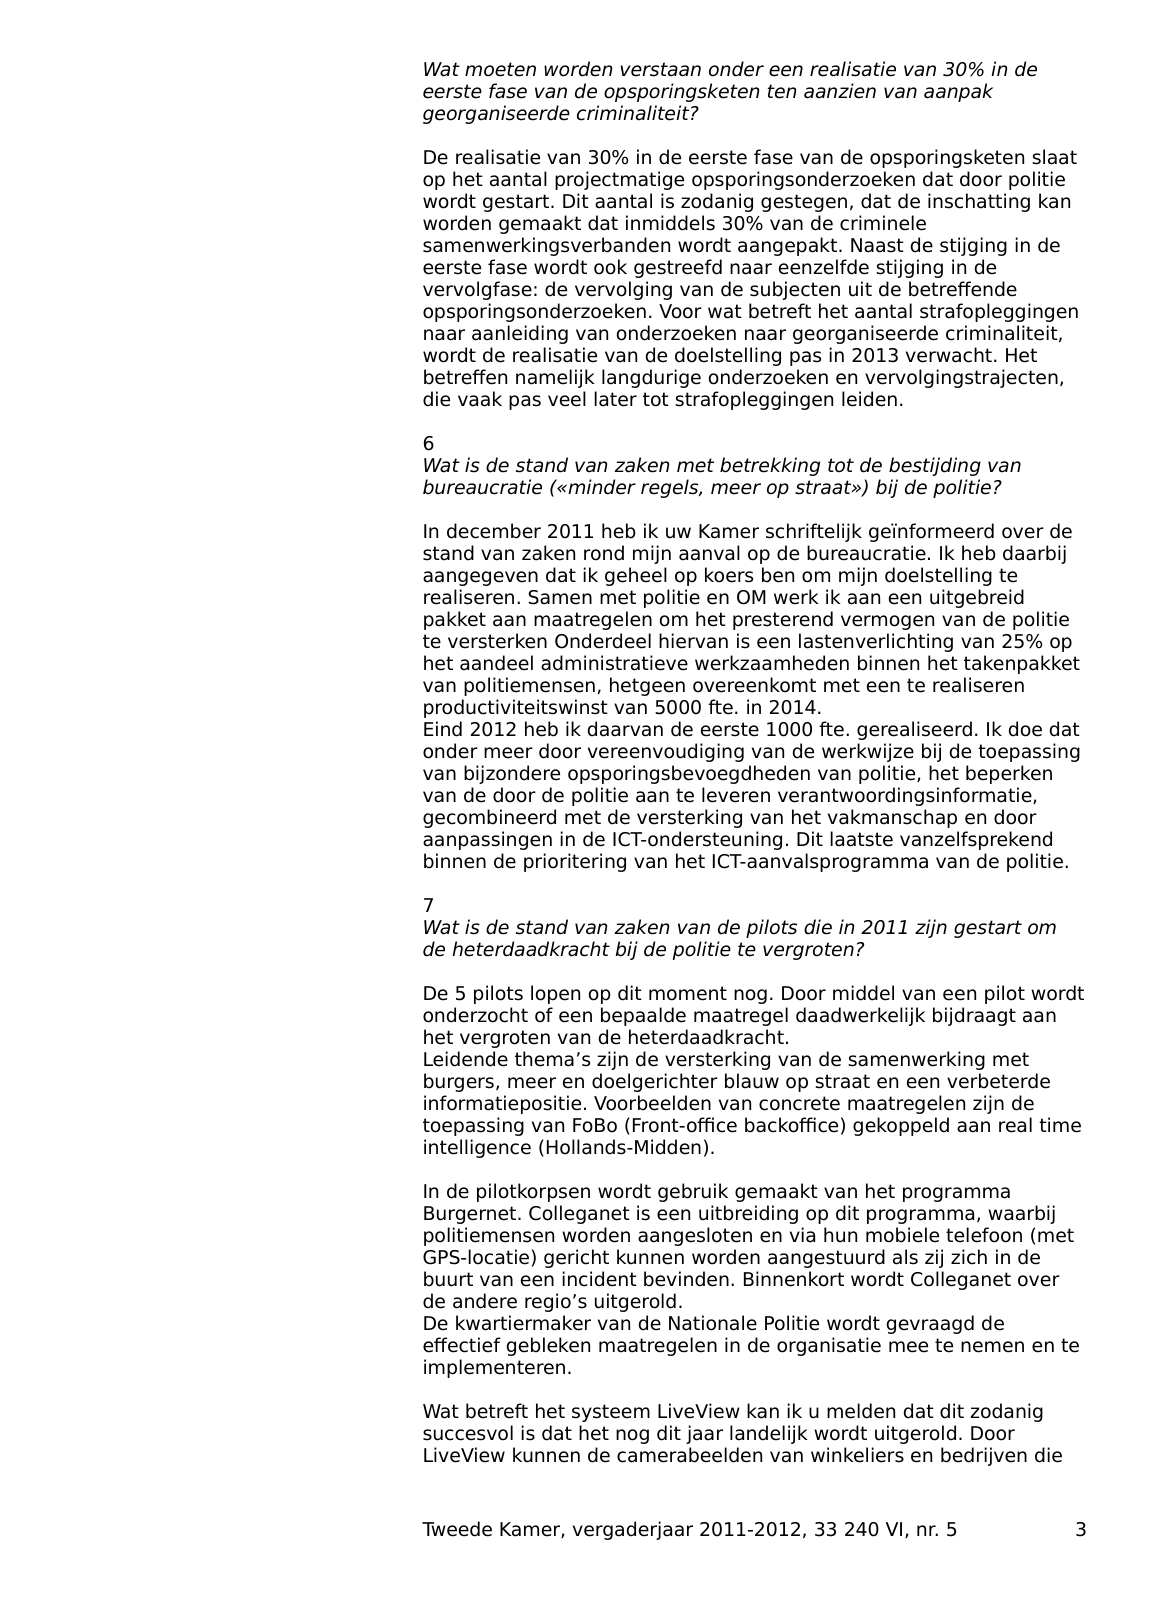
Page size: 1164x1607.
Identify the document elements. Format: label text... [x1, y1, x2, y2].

text Wat is de stand van zaken van de pilots die in 2011 zijn gestart om de heterdaadkracht bij de politie te vergroten? [422, 917, 1087, 961]
text Eind 2012 heb ik daarvan de eerste 1000 fte. gerealiseerd. Ik doe dat onder meer door vereenvoudiging van de werkwijze bij de toepassing van bijzondere opsporingsbevoegdheden van politie, het beperken van de door de politie aan te leveren verantwoordingsinformatie, gecombineerd met de versterking van het vakmanschap en door aanpassingen in de ICT-ondersteuning. Dit laatste vanzelfsprekend binnen de prioritering van het ICT-aanvalsprogramma van de politie. [422, 719, 1087, 873]
text Wat betreft het systeem LiveView kan ik u melden dat dit zodanig succesvol is dat het nog dit jaar landelijk wordt uitgerold. Door LiveView kunnen de camerabeelden van winkeliers en bedrijven die [422, 1401, 1087, 1467]
text 7 [422, 895, 1087, 917]
text Wat is de stand van zaken met betrekking tot de bestijding van bureaucratie («minder regels, meer op straat») bij de politie? [422, 455, 1087, 499]
text Wat moeten worden verstaan onder een realisatie van 30% in de eerste fase van de opsporingsketen ten aanzien van aanpak georganiseerde criminaliteit? [422, 59, 1087, 125]
text In de pilotkorpsen wordt gebruik gemaakt van het programma Burgernet. Colleganet is een uitbreiding op dit programma, waarbij politiemensen worden aangesloten en via hun mobiele telefoon (met GPS-locatie) gericht kunnen worden aangestuurd als zij zich in de buurt van een incident bevinden. Binnenkort wordt Colleganet over de andere regio’s uitgerold. [422, 1181, 1087, 1313]
text Leidende thema’s zijn de versterking van de samenwerking met burgers, meer en doelgerichter blauw op straat en een verbeterde informatiepositie. Voorbeelden van concrete maatregelen zijn de toepassing van FoBo (Front-office backoffice) gekoppeld aan real time intelligence (Hollands-Midden). [422, 1049, 1087, 1159]
text 6 [422, 433, 1087, 455]
text In december 2011 heb ik uw Kamer schriftelijk geïnformeerd over de stand van zaken rond mijn aanval op de bureaucratie. Ik heb daarbij aangegeven dat ik geheel op koers ben om mijn doelstelling te realiseren. Samen met politie en OM werk ik aan een uitgebreid pakket aan maatregelen om het presterend vermogen van de politie te versterken Onderdeel hiervan is een lastenverlichting van 25% op het aandeel administratieve werkzaamheden binnen het takenpakket van politiemensen, hetgeen overeenkomt met een te realiseren productiviteitswinst van 5000 fte. in 2014. [422, 521, 1087, 719]
text De realisatie van 30% in de eerste fase van de opsporingsketen slaat op het aantal projectmatige opsporingsonderzoeken dat door politie wordt gestart. Dit aantal is zodanig gestegen, dat de inschatting kan worden gemaakt dat inmiddels 30% van de criminele samenwerkingsverbanden wordt aangepakt. Naast de stijging in de eerste fase wordt ook gestreefd naar eenzelfde stijging in de vervolgfase: de vervolging van de subjecten uit de betreffende opsporingsonderzoeken. Voor wat betreft het aantal strafopleggingen naar aanleiding van onderzoeken naar georganiseerde criminaliteit, wordt de realisatie van de doelstelling pas in 2013 verwacht. Het betreffen namelijk langdurige onderzoeken en vervolgingstrajecten, die vaak pas veel later tot strafopleggingen leiden. [422, 147, 1087, 411]
text De kwartiermaker van de Nationale Politie wordt gevraagd de effectief gebleken maatregelen in de organisatie mee te nemen en te implementeren. [422, 1313, 1087, 1379]
text De 5 pilots lopen op dit moment nog. Door middel van een pilot wordt onderzocht of een bepaalde maatregel daadwerkelijk bijdraagt aan het vergroten van de heterdaadkracht. [422, 983, 1087, 1049]
